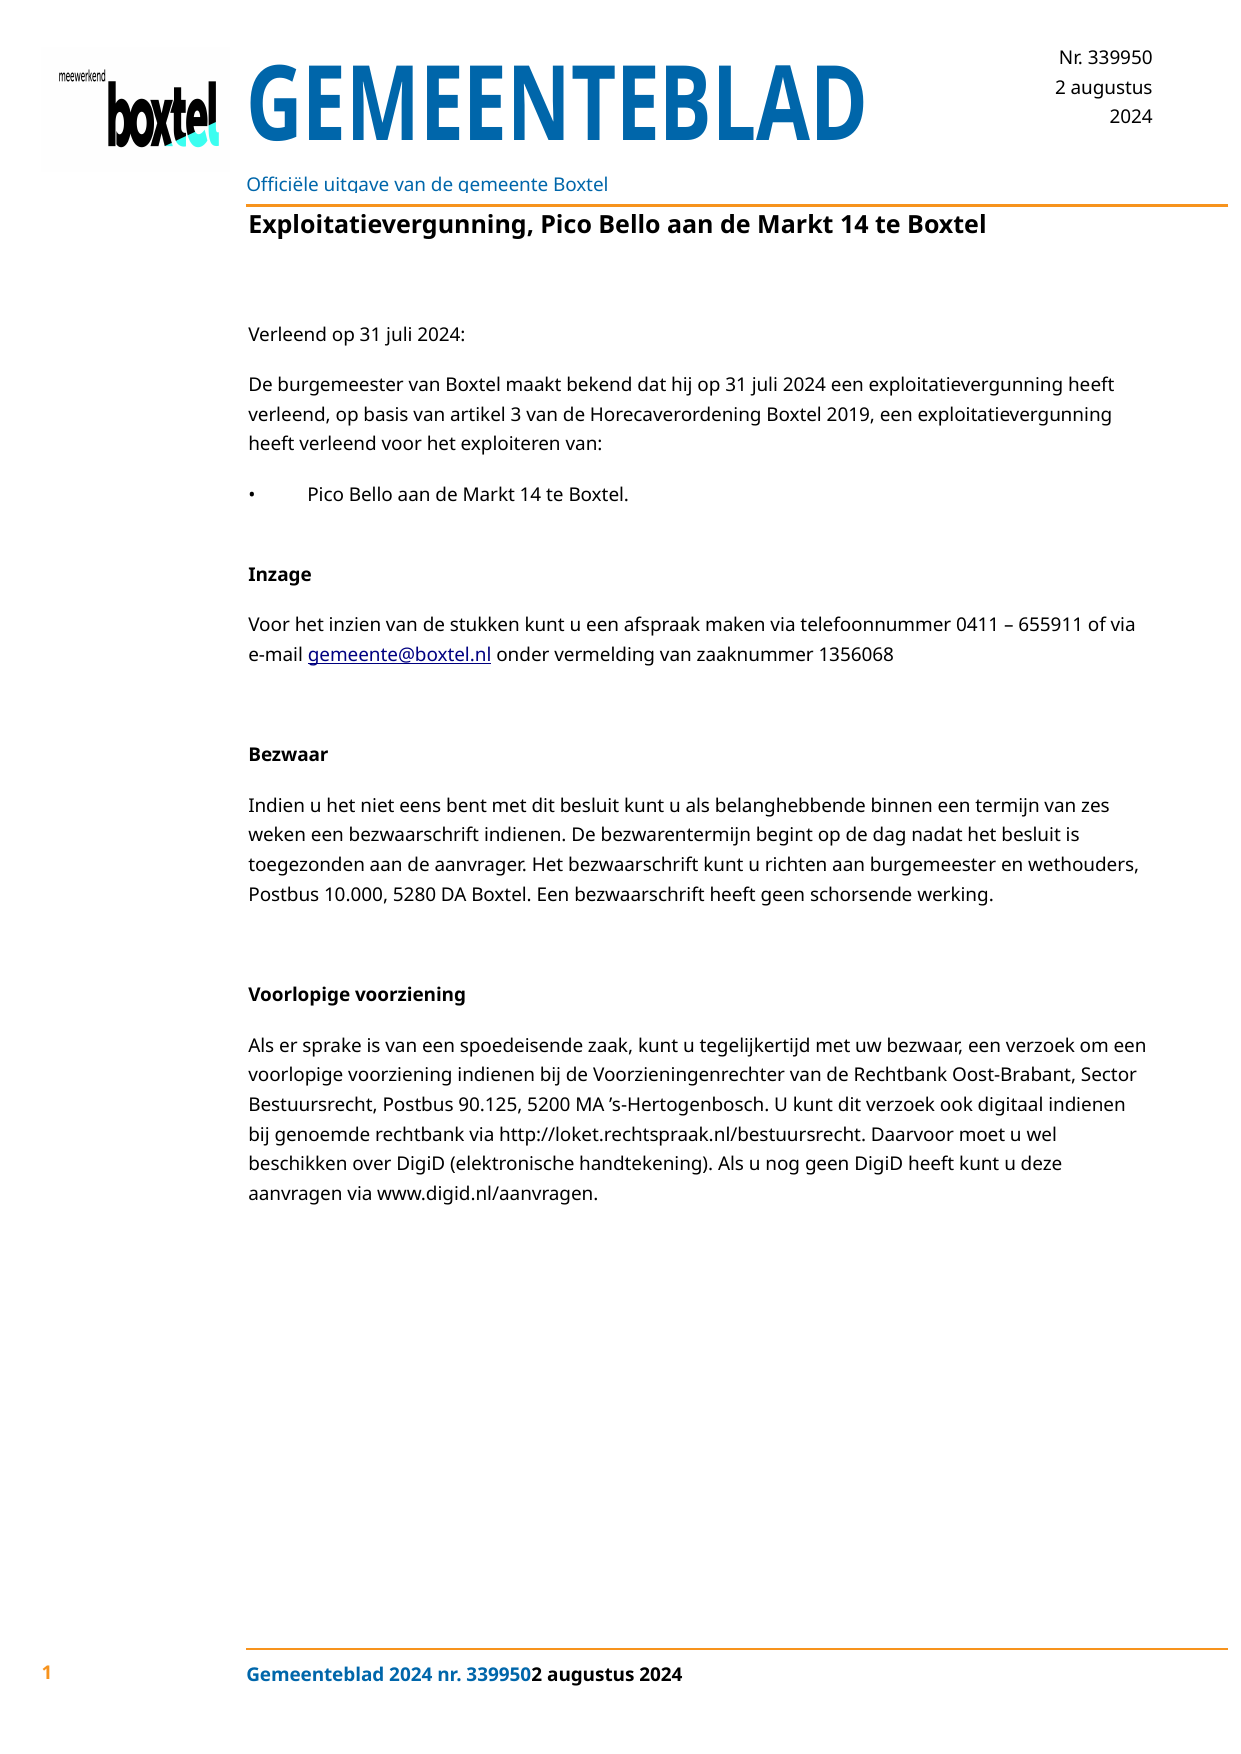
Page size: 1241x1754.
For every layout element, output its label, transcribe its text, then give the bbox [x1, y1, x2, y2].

text Voorlopige voorziening [248, 982, 1152, 1007]
picture [41, 47, 231, 172]
text Voor het inzien van de stukken kunt u een afspraak maken via telefoonnummer 0411 – 655911 of via e-mail gemeente@boxtel.nl onder vermelding van zaaknummer 1356068 [248, 611, 1152, 666]
text Verleend op 31 juli 2024: [248, 321, 1152, 346]
text Bezwaar [248, 742, 1152, 767]
text Inzage [248, 561, 1152, 586]
text Indien u het niet eens bent met dit besluit kunt u als belanghebbende binnen een termijn van zes weken een bezwaarschrift indienen. De bezwarentermijn begint op de dag nadat het besluit is toegezonden aan de aanvrager. Het bezwaarschrift kunt u richten aan burgemeester en wethouders, Postbus 10.000, 5280 DA Boxtel. Een bezwaarschrift heeft geen schorsende werking. [248, 792, 1152, 906]
text De burgemeester van Boxtel maakt bekend dat hij op 31 juli 2024 een exploitatievergunning heeft verleend, op basis van artikel 3 van de Horecaverordening Boxtel 2019, een exploitatievergunning heeft verleend voor het exploiteren van: [248, 371, 1152, 456]
text Als er sprake is van een spoedeisende zaak, kunt u tegelijkertijd met uw bezwaar, een verzoek om een voorlopige voorziening indienen bij de Voorzieningenrechter van de Rechtbank Oost-Brabant, Sector Bestuursrecht, Postbus 90.125, 5200 MA ’s-Hertogenbosch. U kunt dit verzoek ook digitaal indienen bij genoemde rechtbank via http://loket.rechtspraak.nl/bestuursrecht. Daarvoor moet u wel beschikken over DigiD (elektronische handtekening). Als u nog geen DigiD heeft kunt u deze aanvragen via www.digid.nl/aanvragen. [248, 1032, 1152, 1206]
text Exploitatievergunning, Pico Bello aan de Markt 14 te Boxtel [248, 207, 1152, 241]
list Pico Bello aan de Markt 14 te Boxtel. [248, 481, 1152, 506]
